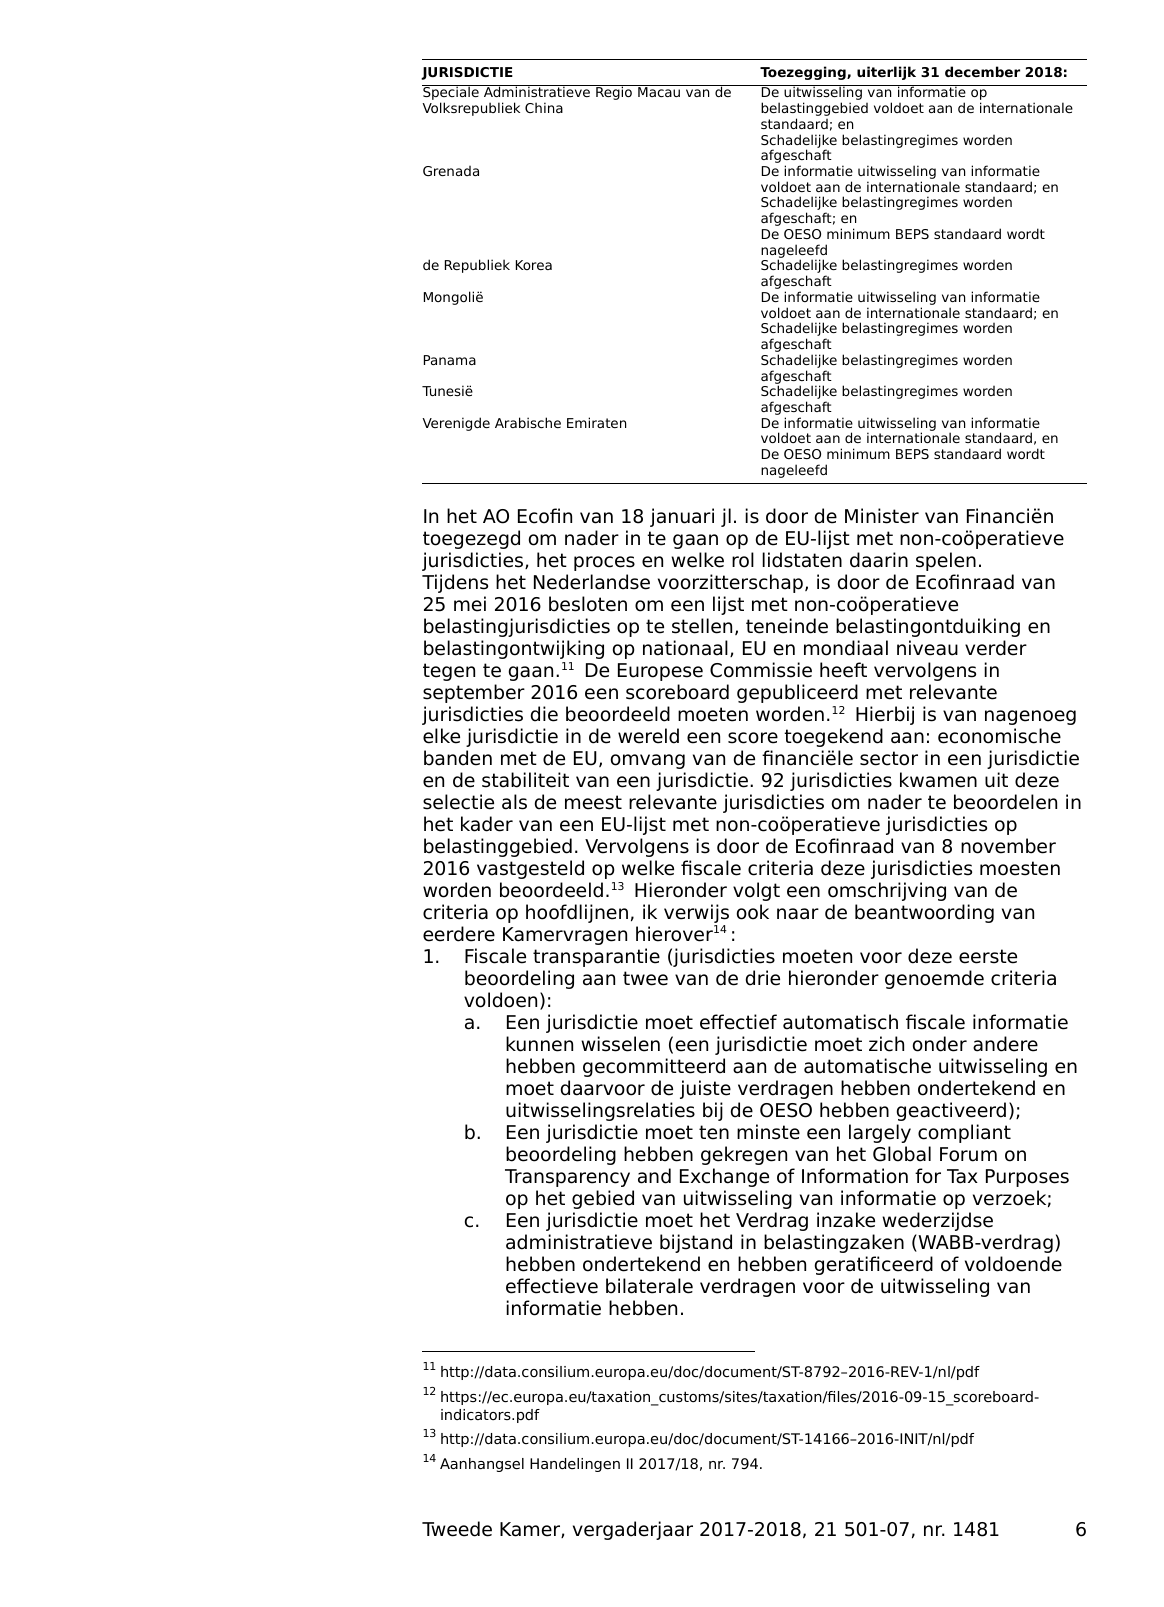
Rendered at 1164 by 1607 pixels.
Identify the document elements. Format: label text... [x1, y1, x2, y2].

text Tijdens het Nederlandse voorzitterschap, is door de Ecofinraad van 25 mei 2016 besloten om een lijst met non-coöperatieve belastingjurisdicties op te stellen, teneinde belastingontduiking en belastingontwijking op nationaal, EU en mondiaal niveau verder tegen te gaan. De Europese Commissie heeft vervolgens in september 2016 een scoreboard gepubliceerd met relevante jurisdicties die beoordeeld moeten worden. Hierbij is van nagenoeg elke jurisdictie in de wereld een score toegekend aan: economische banden met de EU, omvang van de financiële sector in een jurisdictie en de stabiliteit van een jurisdictie. 92 jurisdicties kwamen uit deze selectie als de meest relevante jurisdicties om nader te beoordelen in het kader van een EU-lijst met non-coöperatieve jurisdicties op belastinggebied. Vervolgens is door de Ecofinraad van 8 november 2016 vastgesteld op welke fiscale criteria deze jurisdicties moesten worden beoordeeld. Hieronder volgt een omschrijving van de criteria op hoofdlijnen, ik verwijs ook naar de beantwoording van eerdere Kamervragen hierover: [422, 572, 1087, 946]
table_cell Schadelijke belastingregimes worden afgeschaft [754, 258, 1087, 290]
table_header Toezegging, uiterlijk 31 december 2018: [754, 60, 1087, 85]
table_cell Speciale Administratieve Regio Macau van de Volksrepubliek China [422, 86, 754, 164]
table_header JURISDICTIE [422, 60, 754, 85]
text http://data.consilium.europa.eu/doc/document/ST-8792–2016-REV-1/nl/pdf [422, 1360, 1087, 1382]
table_cell Mongolië [422, 290, 754, 353]
table_cell De informatie uitwisseling van informatie voldoet aan de internationale standaard; en Schadelijke belastingregimes worden afgeschaft; en De OESO minimum BEPS standaard wordt nageleefd [754, 164, 1087, 258]
text b. Een jurisdictie moet ten minste een largely compliant beoordeling hebben gekregen van het Global Forum on Transparency and Exchange of Information for Tax Purposes op het gebied van uitwisseling van informatie op verzoek; [464, 1122, 1087, 1210]
text https://ec.europa.eu/taxation_customs/sites/taxation/files/2016-09-15_scoreboard-indicators.pdf [422, 1385, 1087, 1424]
table_cell Schadelijke belastingregimes worden afgeschaft [754, 353, 1087, 384]
table_cell Grenada [422, 164, 754, 258]
text c. Een jurisdictie moet het Verdrag inzake wederzijdse administratieve bijstand in belastingzaken (WABB-verdrag) hebben ondertekend en hebben geratificeerd of voldoende effectieve bilaterale verdragen voor de uitwisseling van informatie hebben. [464, 1210, 1087, 1319]
text 1. Fiscale transparantie (jurisdicties moeten voor deze eerste beoordeling aan twee van de drie hieronder genoemde criteria voldoen): [422, 946, 1087, 1012]
table_cell De informatie uitwisseling van informatie voldoet aan de internationale standaard; en Schadelijke belastingregimes worden afgeschaft [754, 290, 1087, 353]
table_cell De uitwisseling van informatie op belastinggebied voldoet aan de internationale standaard; en Schadelijke belastingregimes worden afgeschaft [754, 86, 1087, 164]
table_cell Panama [422, 353, 754, 384]
text a. Een jurisdictie moet effectief automatisch fiscale informatie kunnen wisselen (een jurisdictie moet zich onder andere hebben gecommitteerd aan de automatische uitwisseling en moet daarvoor de juiste verdragen hebben ondertekend en uitwisselingsrelaties bij de OESO hebben geactiveerd); [464, 1012, 1087, 1122]
table_cell Verenigde Arabische Emiraten [422, 416, 754, 483]
table_cell Tunesië [422, 384, 754, 416]
text In het AO Ecofin van 18 januari jl. is door de Minister van Financiën toegezegd om nader in te gaan op de EU-lijst met non-coöperatieve jurisdicties, het proces en welke rol lidstaten daarin spelen. [422, 506, 1087, 572]
table_cell De informatie uitwisseling van informatie voldoet aan de internationale standaard, en De OESO minimum BEPS standaard wordt nageleefd [754, 416, 1087, 483]
table_cell Schadelijke belastingregimes worden afgeschaft [754, 384, 1087, 416]
text http://data.consilium.europa.eu/doc/document/ST-14166–2016-INIT/nl/pdf [422, 1427, 1087, 1449]
text Aanhangsel Handelingen II 2017/18, nr. 794. [422, 1452, 1087, 1474]
table_cell de Republiek Korea [422, 258, 754, 290]
